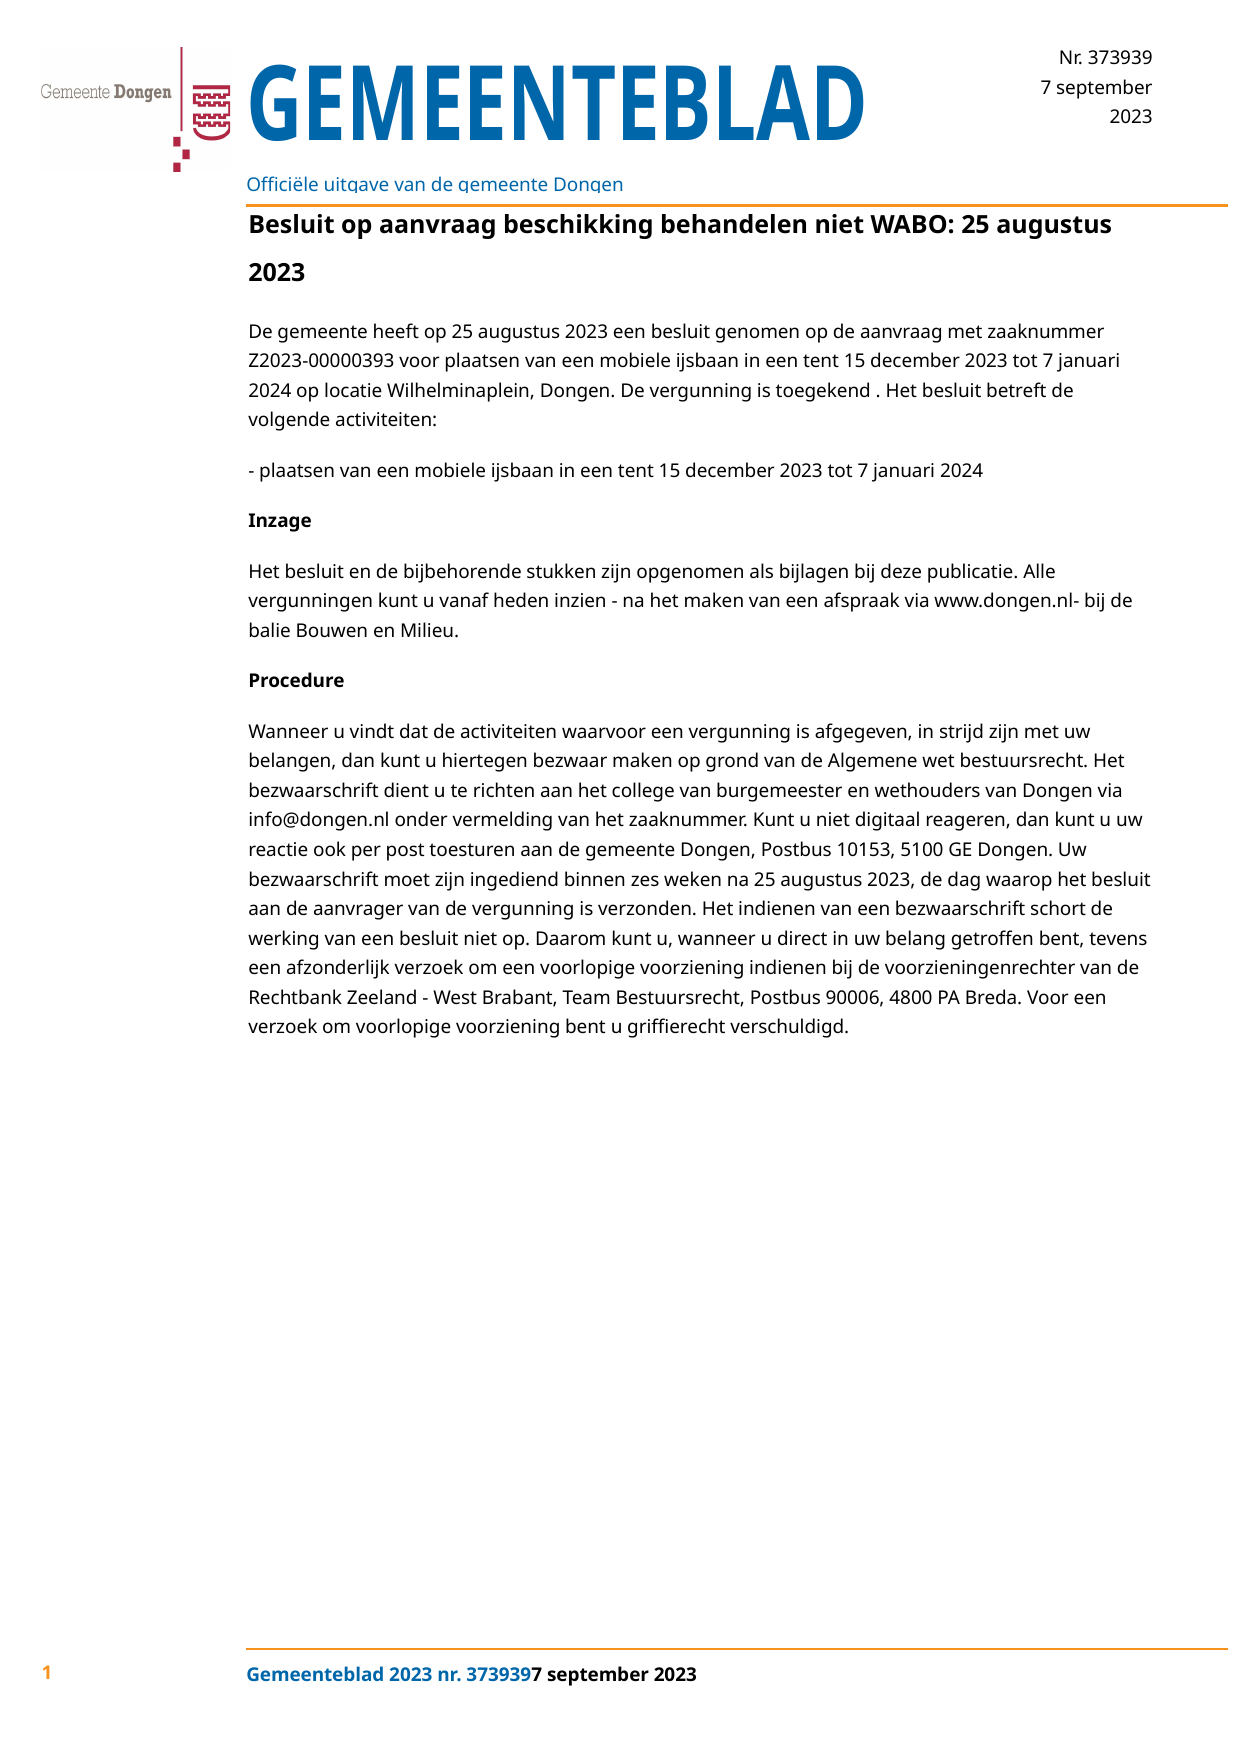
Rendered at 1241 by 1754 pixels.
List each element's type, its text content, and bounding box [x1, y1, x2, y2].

text Besluit op aanvraag beschikking behandelen niet WABO: 25 augustus 2023 [248, 207, 1152, 288]
text Procedure [248, 667, 1152, 693]
text - plaatsen van een mobiele ijsbaan in een tent 15 december 2023 tot 7 januari 2024 [248, 457, 1152, 483]
text Het besluit en de bijbehorende stukken zijn opgenomen als bijlagen bij deze publicatie. Alle vergunningen kunt u vanaf heden inzien - na het maken van een afspraak via www.dongen.nl- bij de balie Bouwen en Milieu. [248, 558, 1152, 643]
text Inzage [248, 507, 1152, 533]
text Wanneer u vindt dat de activiteiten waarvoor een vergunning is afgegeven, in strijd zijn met uw belangen, dan kunt u hiertegen bezwaar maken op grond van de Algemene wet bestuursrecht. Het bezwaarschrift dient u te richten aan het college van burgemeester en wethouders van Dongen via info@dongen.nl onder vermelding van het zaaknummer. Kunt u niet digitaal reageren, dan kunt u uw reactie ook per post toesturen aan de gemeente Dongen, Postbus 10153, 5100 GE Dongen. Uw bezwaarschrift moet zijn ingediend binnen zes weken na 25 augustus 2023, de dag waarop het besluit aan de aanvrager van de vergunning is verzonden. Het indienen van een bezwaarschrift schort de werking van een besluit niet op. Daarom kunt u, wanneer u direct in uw belang getroffen bent, tevens een afzonderlijk verzoek om een voorlopige voorziening indienen bij de voorzieningenrechter van de Rechtbank Zeeland - West Brabant, Team Bestuursrecht, Postbus 90006, 4800 PA Breda. Voor een verzoek om voorlopige voorziening bent u griffierecht verschuldigd. [248, 718, 1152, 1039]
text De gemeente heeft op 25 augustus 2023 een besluit genomen op de aanvraag met zaaknummer Z2023-00000393 voor plaatsen van een mobiele ijsbaan in een tent 15 december 2023 tot 7 januari 2024 op locatie Wilhelminaplein, Dongen. De vergunning is toegekend . Het besluit betreft de volgende activiteiten: [248, 318, 1152, 432]
picture [41, 47, 231, 172]
